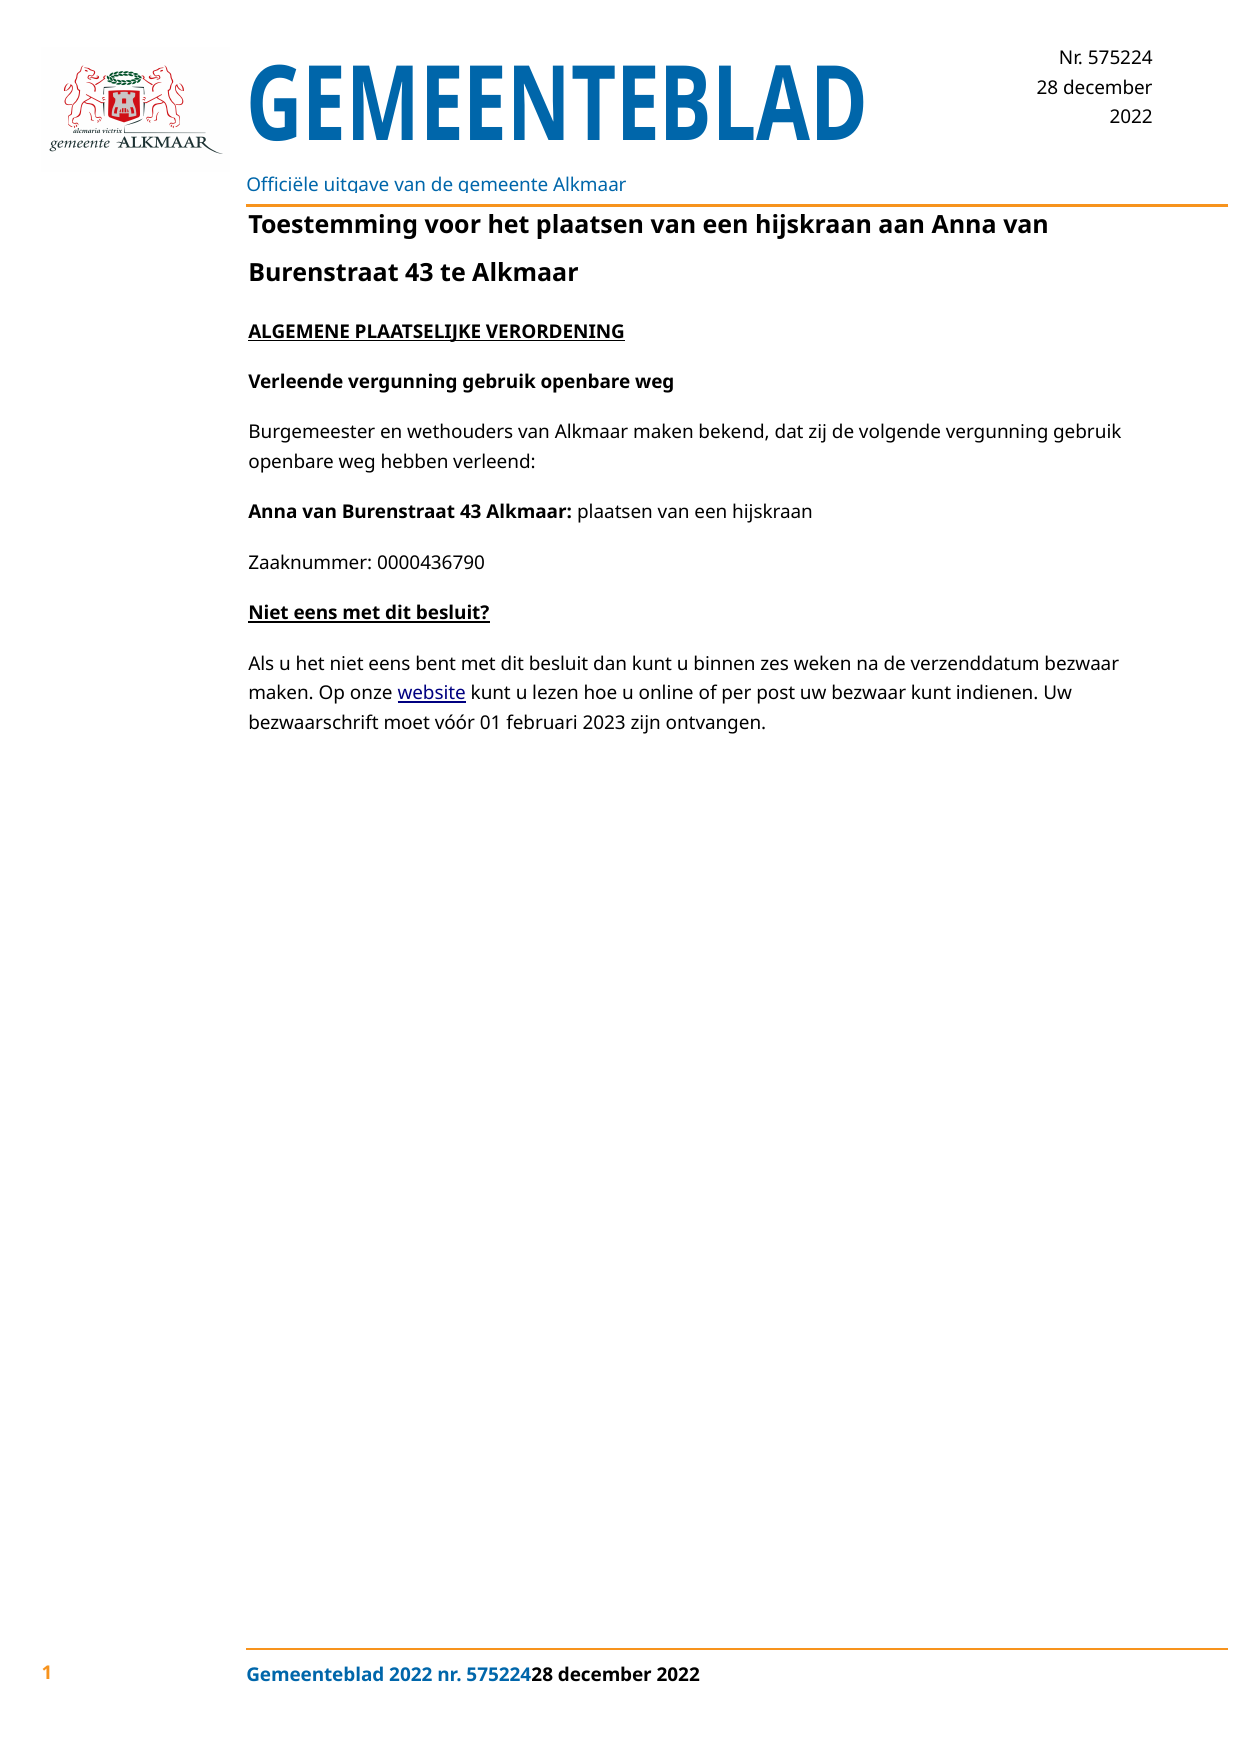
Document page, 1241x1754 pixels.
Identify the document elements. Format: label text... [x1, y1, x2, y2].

picture [41, 47, 231, 172]
text Verleende vergunning gebruik openbare weg [248, 368, 1152, 394]
text Toestemming voor het plaatsen van een hijskraan aan Anna van Burenstraat 43 te Alkmaar [248, 207, 1152, 288]
text Zaaknummer: 0000436790 [248, 549, 1152, 575]
text Burgemeester en wethouders van Alkmaar maken bekend, dat zij de volgende vergunning gebruik openbare weg hebben verleend: [248, 419, 1152, 474]
text ALGEMENE PLAATSELIJKE VERORDENING [248, 318, 1152, 344]
text Anna van Burenstraat 43 Alkmaar: plaatsen van een hijskraan [248, 499, 1152, 524]
text Als u het niet eens bent met dit besluit dan kunt u binnen zes weken na de verzenddatum bezwaar maken. Op onze website kunt u lezen hoe u online of per post uw bezwaar kunt indienen. Uw bezwaarschrift moet vóór 01 februari 2023 zijn ontvangen. [248, 650, 1152, 735]
text Niet eens met dit besluit? [248, 599, 1152, 625]
